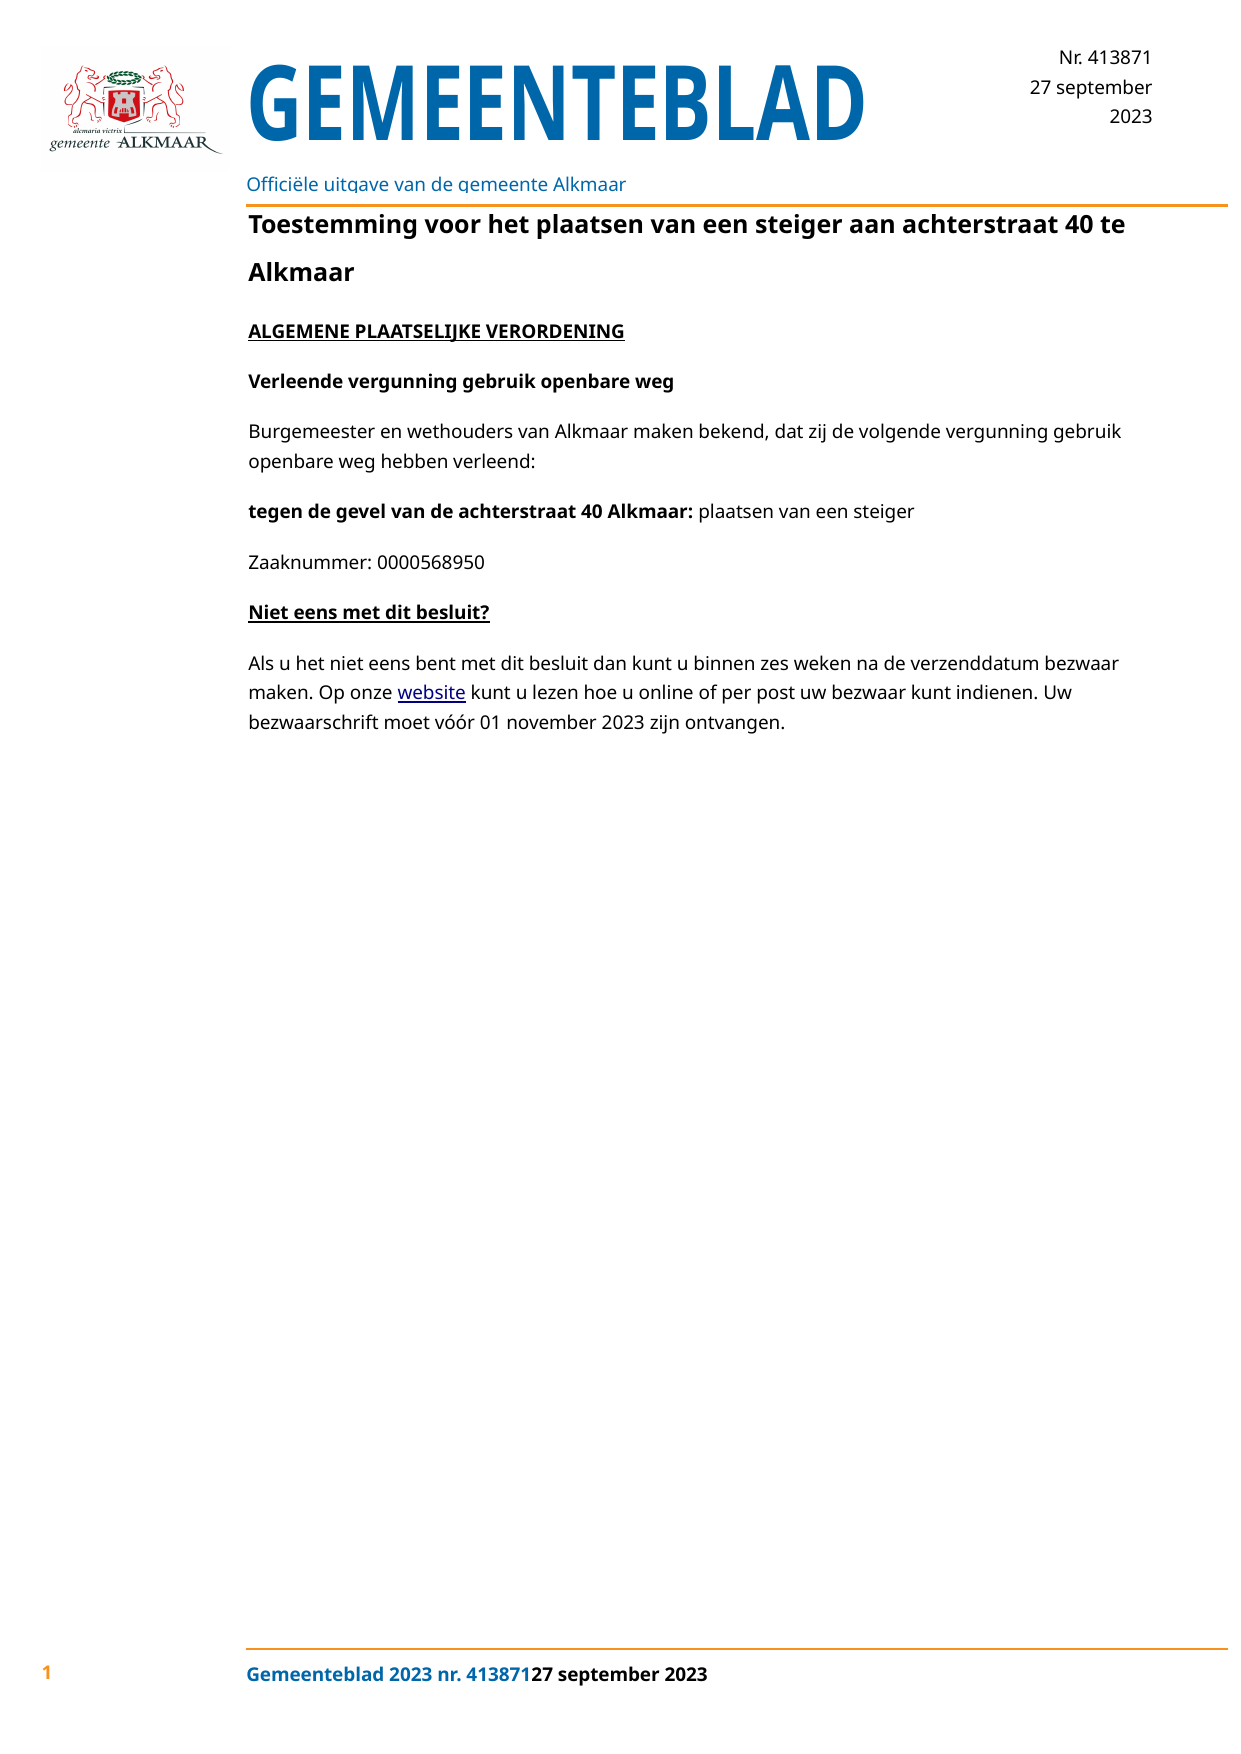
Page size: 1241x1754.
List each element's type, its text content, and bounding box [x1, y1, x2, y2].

picture [41, 47, 231, 172]
text Toestemming voor het plaatsen van een steiger aan achterstraat 40 te Alkmaar [248, 207, 1152, 288]
text Zaaknummer: 0000568950 [248, 549, 1152, 575]
text Als u het niet eens bent met dit besluit dan kunt u binnen zes weken na de verzenddatum bezwaar maken. Op onze website kunt u lezen hoe u online of per post uw bezwaar kunt indienen. Uw bezwaarschrift moet vóór 01 november 2023 zijn ontvangen. [248, 650, 1152, 735]
text Burgemeester en wethouders van Alkmaar maken bekend, dat zij de volgende vergunning gebruik openbare weg hebben verleend: [248, 419, 1152, 474]
text Niet eens met dit besluit? [248, 599, 1152, 625]
text tegen de gevel van de achterstraat 40 Alkmaar: plaatsen van een steiger [248, 499, 1152, 524]
text ALGEMENE PLAATSELIJKE VERORDENING [248, 318, 1152, 344]
text Verleende vergunning gebruik openbare weg [248, 368, 1152, 394]
